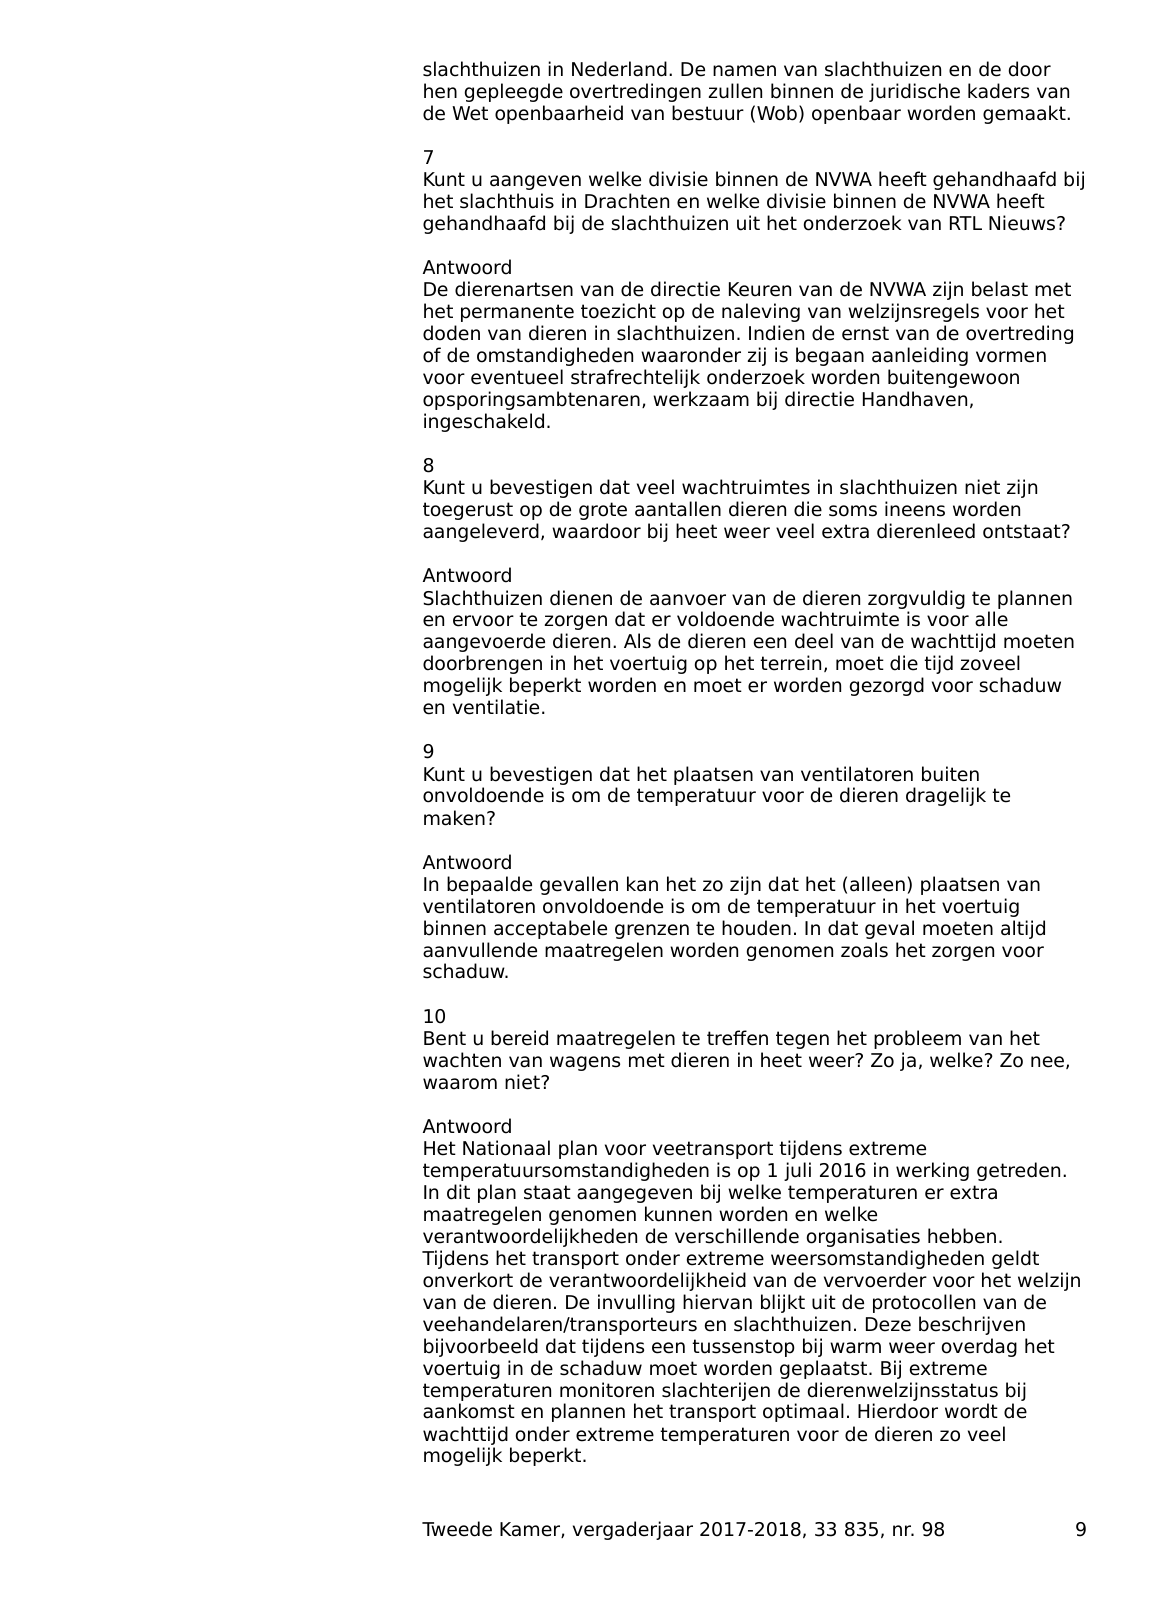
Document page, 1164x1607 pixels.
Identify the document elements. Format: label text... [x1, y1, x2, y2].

text Antwoord [422, 257, 1087, 279]
text Bent u bereid maatregelen te treffen tegen het probleem van het wachten van wagens met dieren in heet weer? Zo ja, welke? Zo nee, waarom niet? [422, 1028, 1087, 1093]
text 10 [422, 1006, 1087, 1028]
text 9 [422, 741, 1087, 763]
text In bepaalde gevallen kan het zo zijn dat het (alleen) plaatsen van ventilatoren onvoldoende is om de temperatuur in het voertuig binnen acceptabele grenzen te houden. In dat geval moeten altijd aanvullende maatregelen worden genomen zoals het zorgen voor schaduw. [422, 873, 1087, 983]
text Antwoord [422, 1116, 1087, 1138]
text 7 [422, 147, 1087, 169]
text Antwoord [422, 565, 1087, 587]
text Kunt u bevestigen dat veel wachtruimtes in slachthuizen niet zijn toegerust op de grote aantallen dieren die soms ineens worden aangeleverd, waardoor bij heet weer veel extra dierenleed ontstaat? [422, 477, 1087, 543]
text Tijdens het transport onder extreme weersomstandigheden geldt onverkort de verantwoordelijkheid van de vervoerder voor het welzijn van de dieren. De invulling hiervan blijkt uit de protocollen van de veehandelaren/transporteurs en slachthuizen. Deze beschrijven bijvoorbeeld dat tijdens een tussenstop bij warm weer overdag het voertuig in de schaduw moet worden geplaatst. Bij extreme temperaturen monitoren slachterijen de dierenwelzijnsstatus bij aankomst en plannen het transport optimaal. Hierdoor wordt de wachttijd onder extreme temperaturen voor de dieren zo veel mogelijk beperkt. [422, 1248, 1087, 1467]
text De dierenartsen van de directie Keuren van de NVWA zijn belast met het permanente toezicht op de naleving van welzijnsregels voor het doden van dieren in slachthuizen. Indien de ernst van de overtreding of de omstandigheden waaronder zij is begaan aanleiding vormen voor eventueel strafrechtelijk onderzoek worden buitengewoon opsporingsambtenaren, werkzaam bij directie Handhaven, ingeschakeld. [422, 279, 1087, 433]
text slachthuizen in Nederland. De namen van slachthuizen en de door hen gepleegde overtredingen zullen binnen de juridische kaders van de Wet openbaarheid van bestuur (Wob) openbaar worden gemaakt. [422, 59, 1087, 125]
text 8 [422, 455, 1087, 477]
text Antwoord [422, 852, 1087, 873]
text Kunt u bevestigen dat het plaatsen van ventilatoren buiten onvoldoende is om de temperatuur voor de dieren dragelijk te maken? [422, 763, 1087, 829]
text Slachthuizen dienen de aanvoer van de dieren zorgvuldig te plannen en ervoor te zorgen dat er voldoende wachtruimte is voor alle aangevoerde dieren. Als de dieren een deel van de wachttijd moeten doorbrengen in het voertuig op het terrein, moet die tijd zoveel mogelijk beperkt worden en moet er worden gezorgd voor schaduw en ventilatie. [422, 587, 1087, 719]
text Het Nationaal plan voor veetransport tijdens extreme temperatuursomstandigheden is op 1 juli 2016 in werking getreden. In dit plan staat aangegeven bij welke temperaturen er extra maatregelen genomen kunnen worden en welke verantwoordelijkheden de verschillende organisaties hebben. [422, 1138, 1087, 1248]
text Kunt u aangeven welke divisie binnen de NVWA heeft gehandhaafd bij het slachthuis in Drachten en welke divisie binnen de NVWA heeft gehandhaafd bij de slachthuizen uit het onderzoek van RTL Nieuws? [422, 169, 1087, 235]
